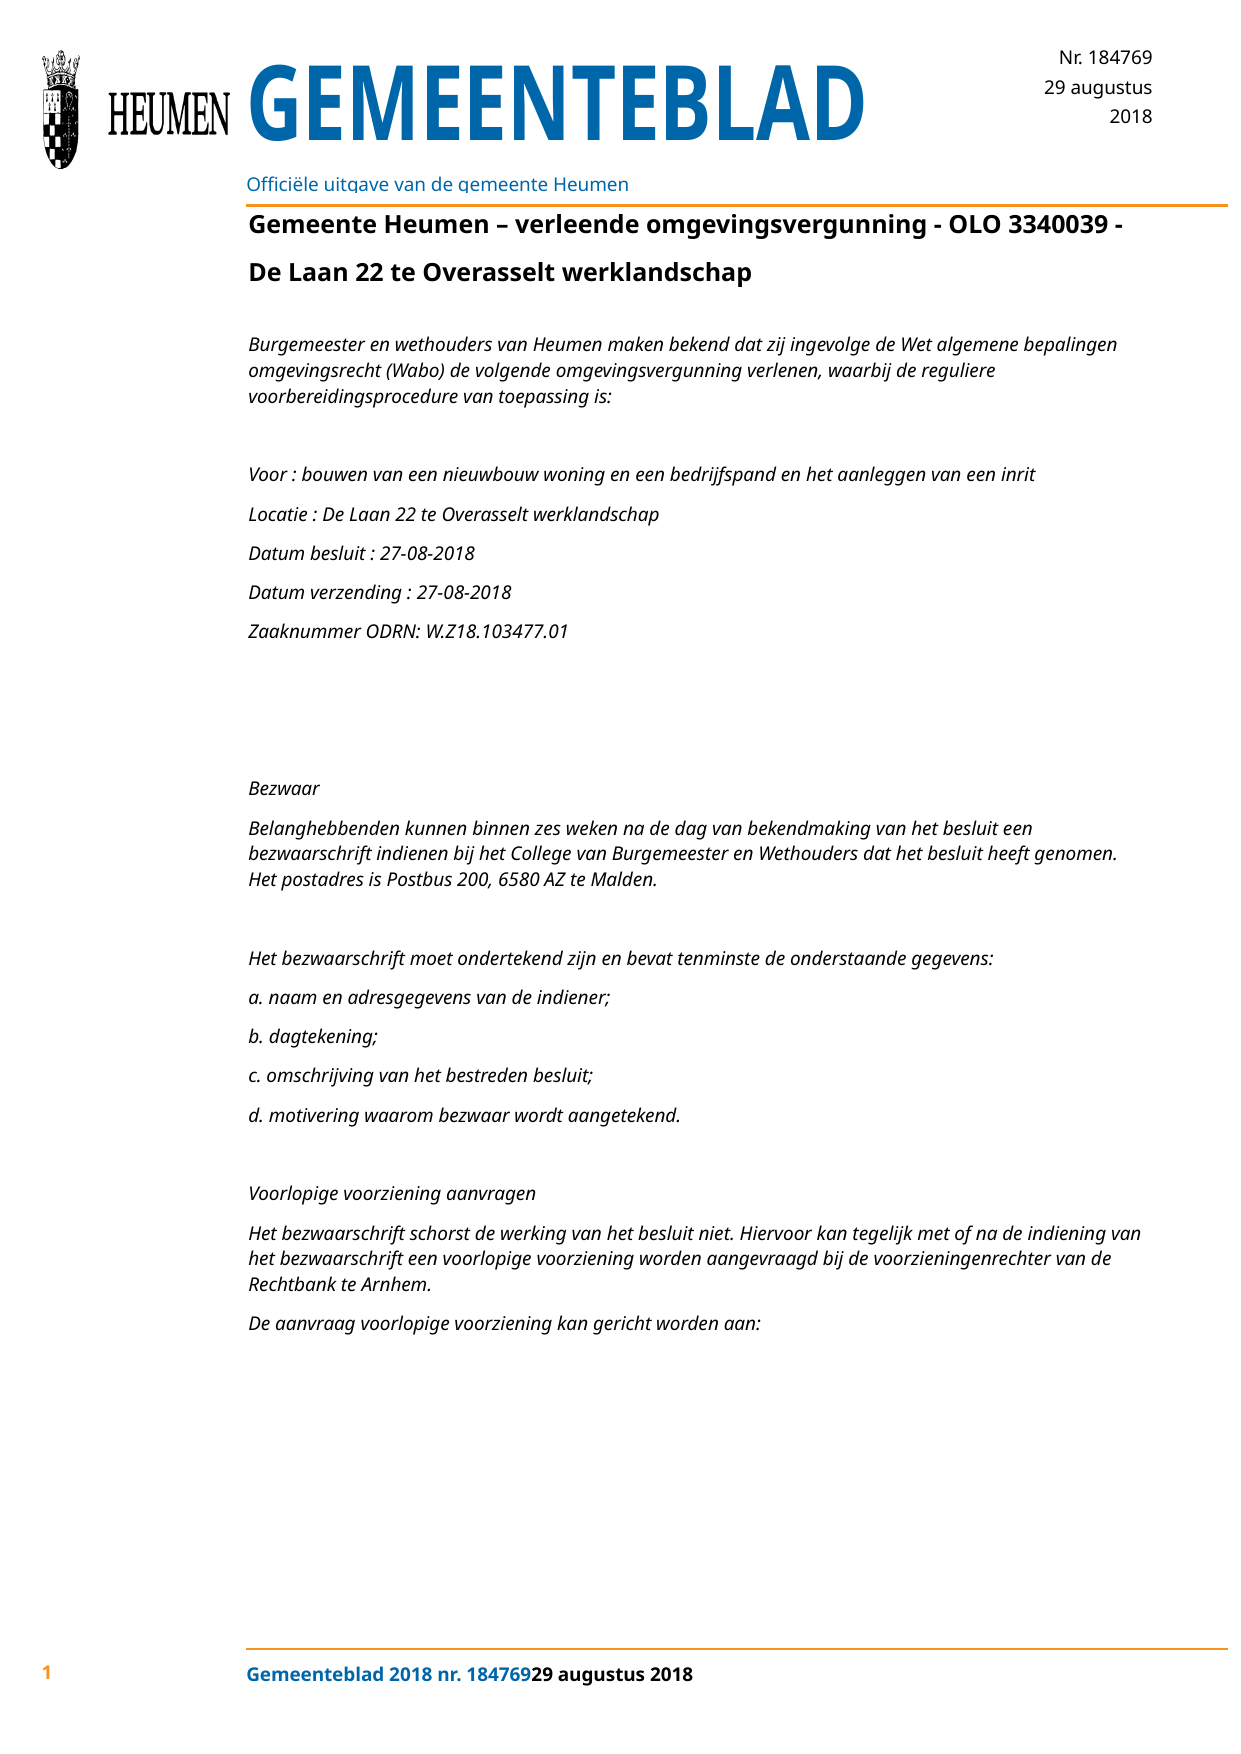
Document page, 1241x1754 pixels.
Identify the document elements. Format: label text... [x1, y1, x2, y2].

text Datum besluit : 27-08-2018 [248, 540, 1152, 566]
text De aanvraag voorlopige voorziening kan gericht worden aan: [248, 1311, 1152, 1336]
text Bezwaar [248, 776, 1152, 801]
text Voorlopige voorziening aanvragen [248, 1181, 1152, 1206]
text Het bezwaarschrift moet ondertekend zijn en bevat tenminste de onderstaande gegevens: [248, 945, 1152, 971]
text Burgemeester en wethouders van Heumen maken bekend dat zij ingevolge de Wet algemene bepalingen omgevingsrecht (Wabo) de volgende omgevingsvergunning verlenen, waarbij de reguliere voorbereidingsprocedure van toepassing is: [248, 331, 1152, 409]
text Datum verzending : 27-08-2018 [248, 579, 1152, 605]
text c. omschrijving van het bestreden besluit; [248, 1063, 1152, 1088]
text Locatie : De Laan 22 te Overasselt werklandschap [248, 501, 1152, 526]
text a. naam en adresgegevens van de indiener; [248, 984, 1152, 1010]
text Belanghebbenden kunnen binnen zes weken na de dag van bekendmaking van het besluit een bezwaarschrift indienen bij het College van Burgemeester en Wethouders dat het besluit heeft genomen. Het postadres is Postbus 200, 6580 AZ te Malden. [248, 815, 1152, 892]
text Het bezwaarschrift schorst de werking van het besluit niet. Hiervoor kan tegelijk met of na de indiening van het bezwaarschrift een voorlopige voorziening worden aangevraagd bij de voorzieningenrechter van de Rechtbank te Arnhem. [248, 1220, 1152, 1297]
text b. dagtekening; [248, 1023, 1152, 1049]
text Gemeente Heumen – verleende omgevingsvergunning - OLO 3340039 - De Laan 22 te Overasselt werklandschap [248, 207, 1152, 288]
picture [41, 47, 231, 172]
text d. motivering waarom bezwaar wordt aangetekend. [248, 1102, 1152, 1128]
text Voor : bouwen van een nieuwbouw woning en een bedrijfspand en het aanleggen van een inrit [248, 461, 1152, 487]
text Zaaknummer ODRN: W.Z18.103477.01 [248, 618, 1152, 644]
